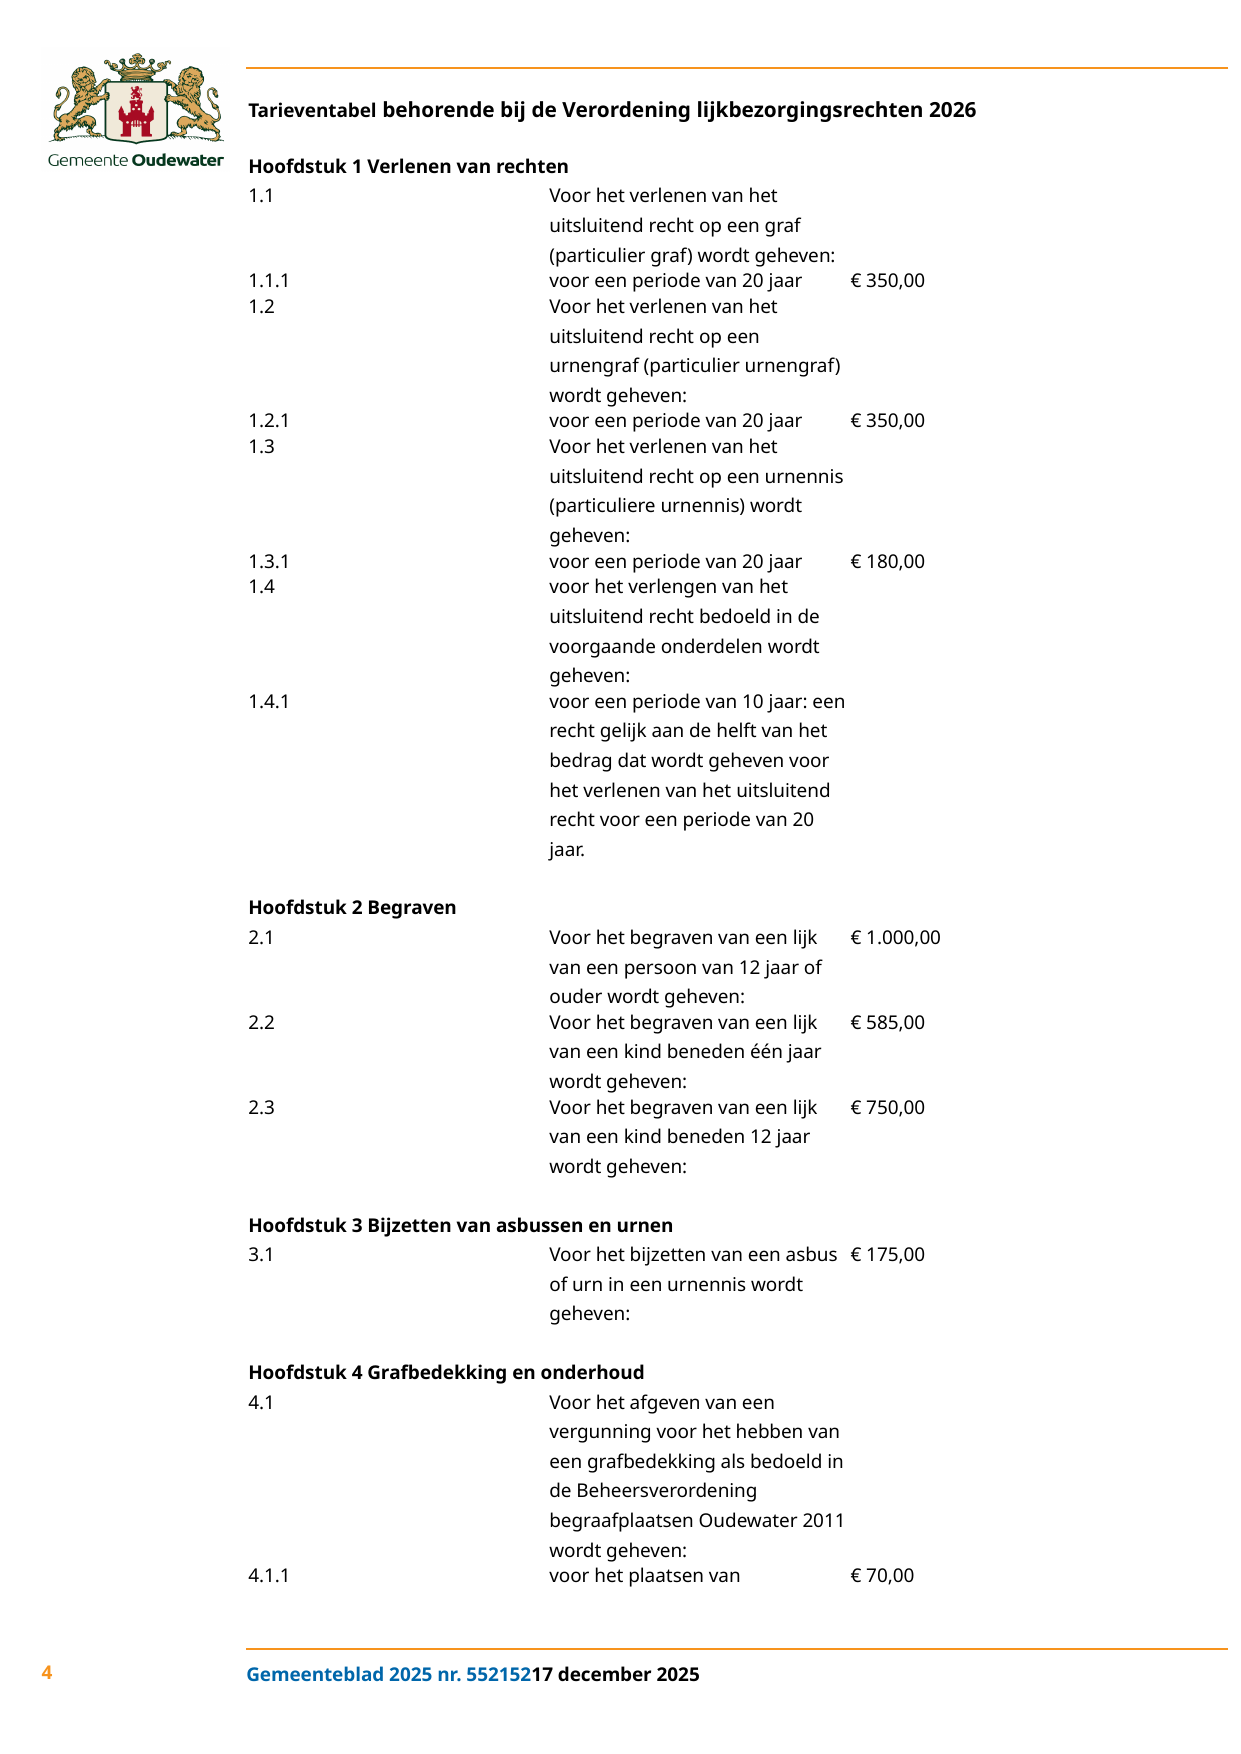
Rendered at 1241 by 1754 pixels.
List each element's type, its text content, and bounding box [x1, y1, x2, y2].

text Hoofdstuk 1 Verlenen van rechten [248, 153, 1152, 179]
table_cell [850, 434, 1152, 548]
table_cell 1.2.1 [248, 408, 549, 433]
table_cell voor het verlengen van het uitsluitend recht bedoeld in de voorgaande onderdelen wordt geheven: [549, 574, 850, 688]
text Hoofdstuk 4 Grafbedekking en onderhoud [248, 1359, 1152, 1385]
table_header 3.1 [248, 1241, 549, 1326]
table_cell Voor het begraven van een lijk van een kind beneden 12 jaar wordt geheven: [549, 1094, 850, 1179]
table_cell 1.4 [248, 574, 549, 688]
table_cell 1.2 [248, 293, 549, 408]
table_cell € 585,00 [850, 1009, 1152, 1094]
table_cell € 350,00 [850, 268, 1152, 293]
table_header [850, 183, 1152, 267]
table_cell € 180,00 [850, 548, 1152, 574]
table_cell € 70,00 [850, 1563, 1152, 1588]
table_header 4.1 [248, 1389, 549, 1562]
picture [41, 47, 231, 172]
table_cell voor het plaatsen van [549, 1563, 850, 1588]
table_header € 1.000,00 [850, 924, 1152, 1009]
text Tarieventabel behorende bij de Verordening lijkbezorgingsrechten 2026 [248, 95, 1152, 123]
table_cell [850, 574, 1152, 688]
text Hoofdstuk 2 Begraven [248, 894, 1152, 920]
table_header Voor het begraven van een lijk van een persoon van 12 jaar of ouder wordt geheven: [549, 924, 850, 1009]
table_cell [850, 688, 1152, 862]
table_cell 2.3 [248, 1094, 549, 1179]
table_cell Voor het begraven van een lijk van een kind beneden één jaar wordt geheven: [549, 1009, 850, 1094]
table_cell 4.1.1 [248, 1563, 549, 1588]
table_cell 1.3.1 [248, 548, 549, 574]
table_cell voor een periode van 20 jaar [549, 268, 850, 293]
table_cell 1.4.1 [248, 688, 549, 862]
table_header € 175,00 [850, 1241, 1152, 1326]
table_cell € 750,00 [850, 1094, 1152, 1179]
table_header 1.1 [248, 183, 549, 267]
table_header Voor het afgeven van een vergunning voor het hebben van een grafbedekking als bedoeld in de Beheersverordening begraafplaatsen Oudewater 2011 wordt geheven: [549, 1389, 850, 1562]
table_cell € 350,00 [850, 408, 1152, 433]
table_cell voor een periode van 20 jaar [549, 548, 850, 574]
table_cell Voor het verlenen van het uitsluitend recht op een urnennis (particuliere urnennis) wordt geheven: [549, 434, 850, 548]
table_cell [850, 293, 1152, 408]
table_cell 1.1.1 [248, 268, 549, 293]
table_header 2.1 [248, 924, 549, 1009]
table_header Voor het verlenen van het uitsluitend recht op een graf (particulier graf) wordt geheven: [549, 183, 850, 267]
table_header Voor het bijzetten van een asbus of urn in een urnennis wordt geheven: [549, 1241, 850, 1326]
table_cell 2.2 [248, 1009, 549, 1094]
table_header [850, 1389, 1152, 1562]
text Hoofdstuk 3 Bijzetten van asbussen en urnen [248, 1212, 1152, 1237]
table_cell 1.3 [248, 434, 549, 548]
table_cell voor een periode van 20 jaar [549, 408, 850, 433]
table_cell Voor het verlenen van het uitsluitend recht op een urnengraf (particulier urnengraf) wordt geheven: [549, 293, 850, 408]
table_cell voor een periode van 10 jaar: een recht gelijk aan de helft van het bedrag dat wordt geheven voor het verlenen van het uitsluitend recht voor een periode van 20 jaar. [549, 688, 850, 862]
